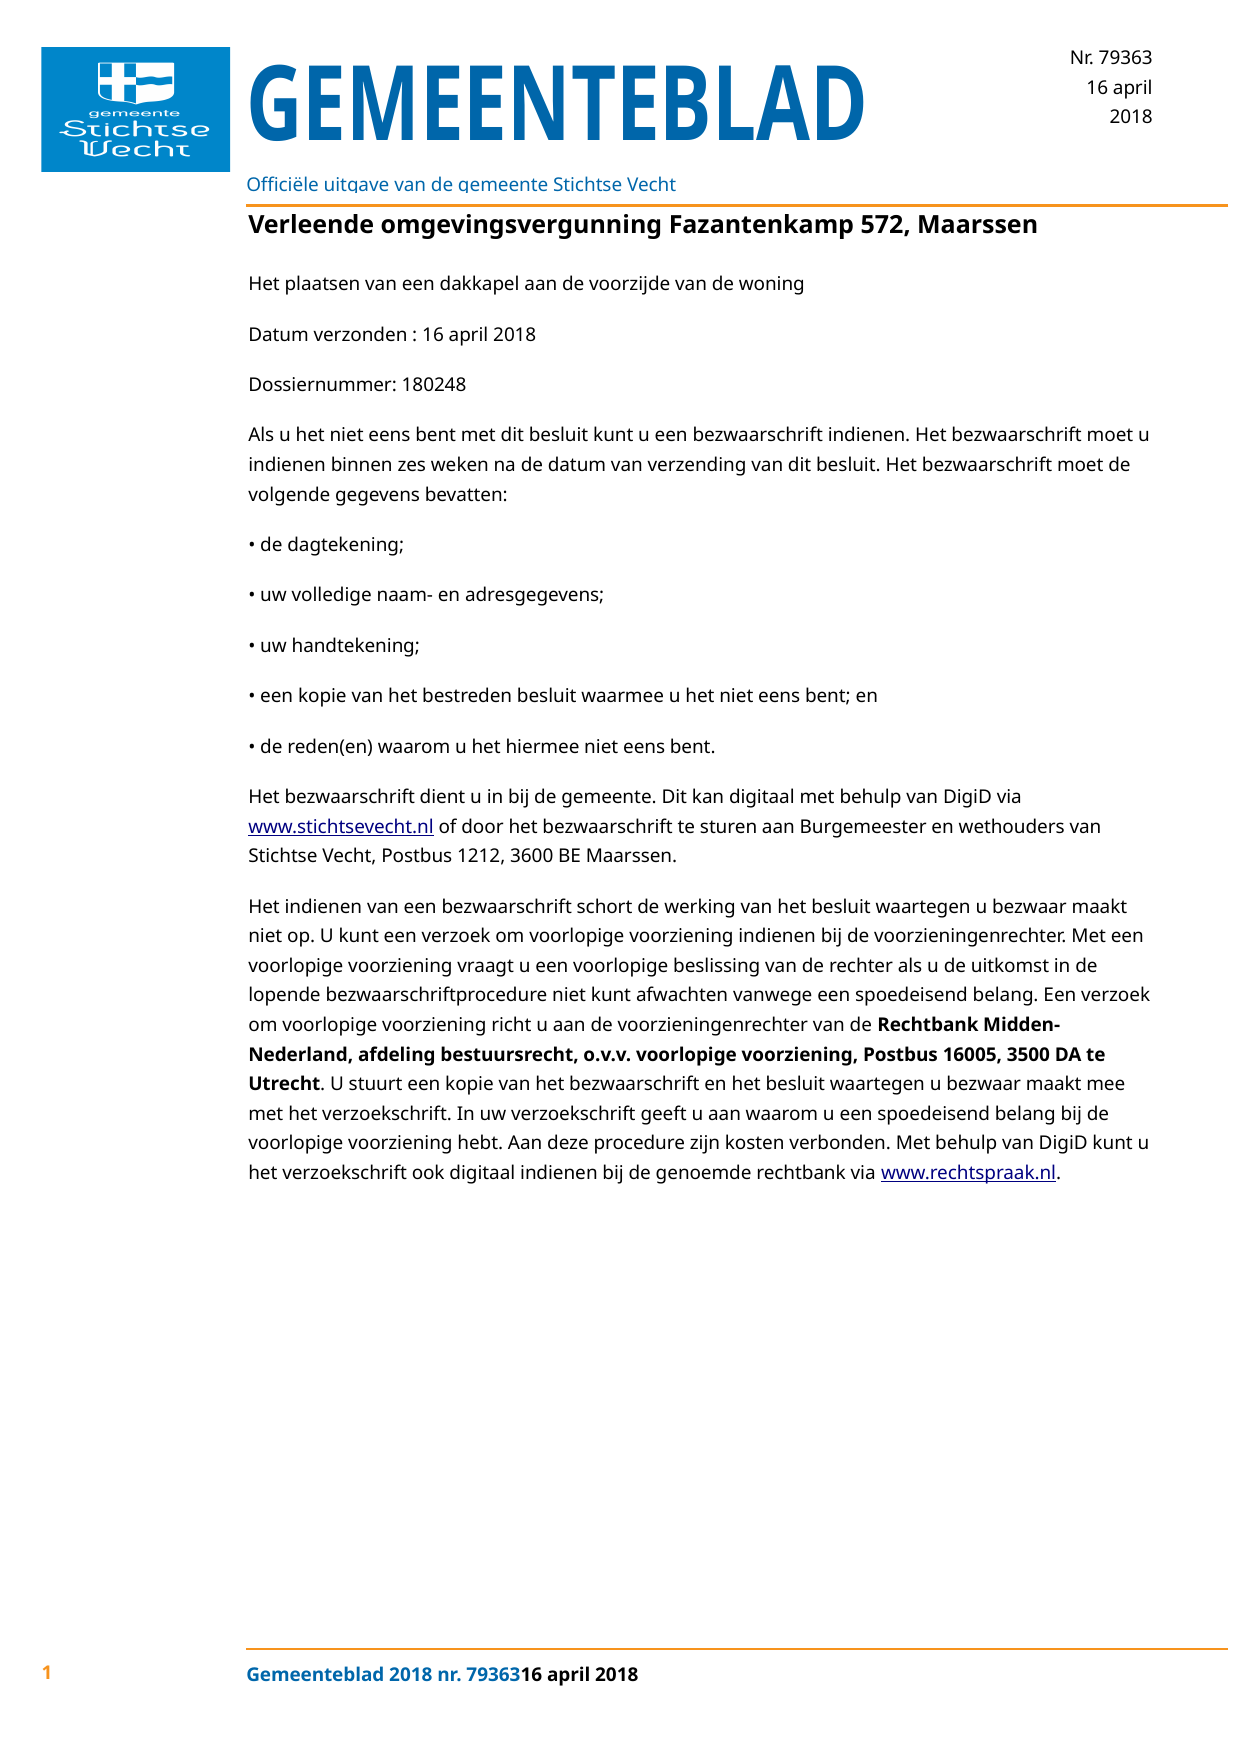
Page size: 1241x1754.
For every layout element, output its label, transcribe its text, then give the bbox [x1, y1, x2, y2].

text • de dagtekening; [248, 531, 1152, 557]
text Als u het niet eens bent met dit besluit kunt u een bezwaarschrift indienen. Het bezwaarschrift moet u indienen binnen zes weken na de datum van verzending van dit besluit. Het bezwaarschrift moet de volgende gegevens bevatten: [248, 422, 1152, 506]
text • uw volledige naam- en adresgegevens; [248, 582, 1152, 607]
text • uw handtekening; [248, 632, 1152, 658]
text • de reden(en) waarom u het hiermee niet eens bent. [248, 733, 1152, 758]
picture [99, 63, 135, 101]
picture [137, 63, 174, 103]
text Het indienen van een bezwaarschrift schort de werking van het besluit waartegen u bezwaar maakt niet op. U kunt een verzoek om voorlopige voorziening indienen bij de voorzieningenrechter. Met een voorlopige voorziening vraagt u een voorlopige beslissing van de rechter als u de uitkomst in de lopende bezwaarschriftprocedure niet kunt afwachten vanwege een spoedeisend belang. Een verzoek om voorlopige voorziening richt u aan de voorzieningenrechter van de Rechtbank Midden-Nederland, afdeling bestuursrecht, o.v.v. voorlopige voorziening, Postbus 16005, 3500 DA te Utrecht. U stuurt een kopie van het bezwaarschrift en het besluit waartegen u bezwaar maakt mee met het verzoekschrift. In uw verzoekschrift geeft u aan waarom u een spoedeisend belang bij de voorlopige voorziening hebt. Aan deze procedure zijn kosten verbonden. Met behulp van DigiD kunt u het verzoekschrift ook digitaal indienen bij de genoemde rechtbank via www.rechtspraak.nl. [248, 893, 1152, 1185]
text Verleende omgevingsvergunning Fazantenkamp 572, Maarssen [248, 207, 1152, 241]
text • een kopie van het bestreden besluit waarmee u het niet eens bent; en [248, 682, 1152, 708]
text Datum verzonden : 16 april 2018 [248, 321, 1152, 346]
text Het plaatsen van een dakkapel aan de voorzijde van de woning [248, 270, 1152, 296]
text Het bezwaarschrift dient u in bij de gemeente. Dit kan digitaal met behulp van DigiD via www.stichtsevecht.nl of door het bezwaarschrift te sturen aan Burgemeester en wethouders van Stichtse Vecht, Postbus 1212, 3600 BE Maarssen. [248, 783, 1152, 868]
text Dossiernummer: 180248 [248, 371, 1152, 397]
